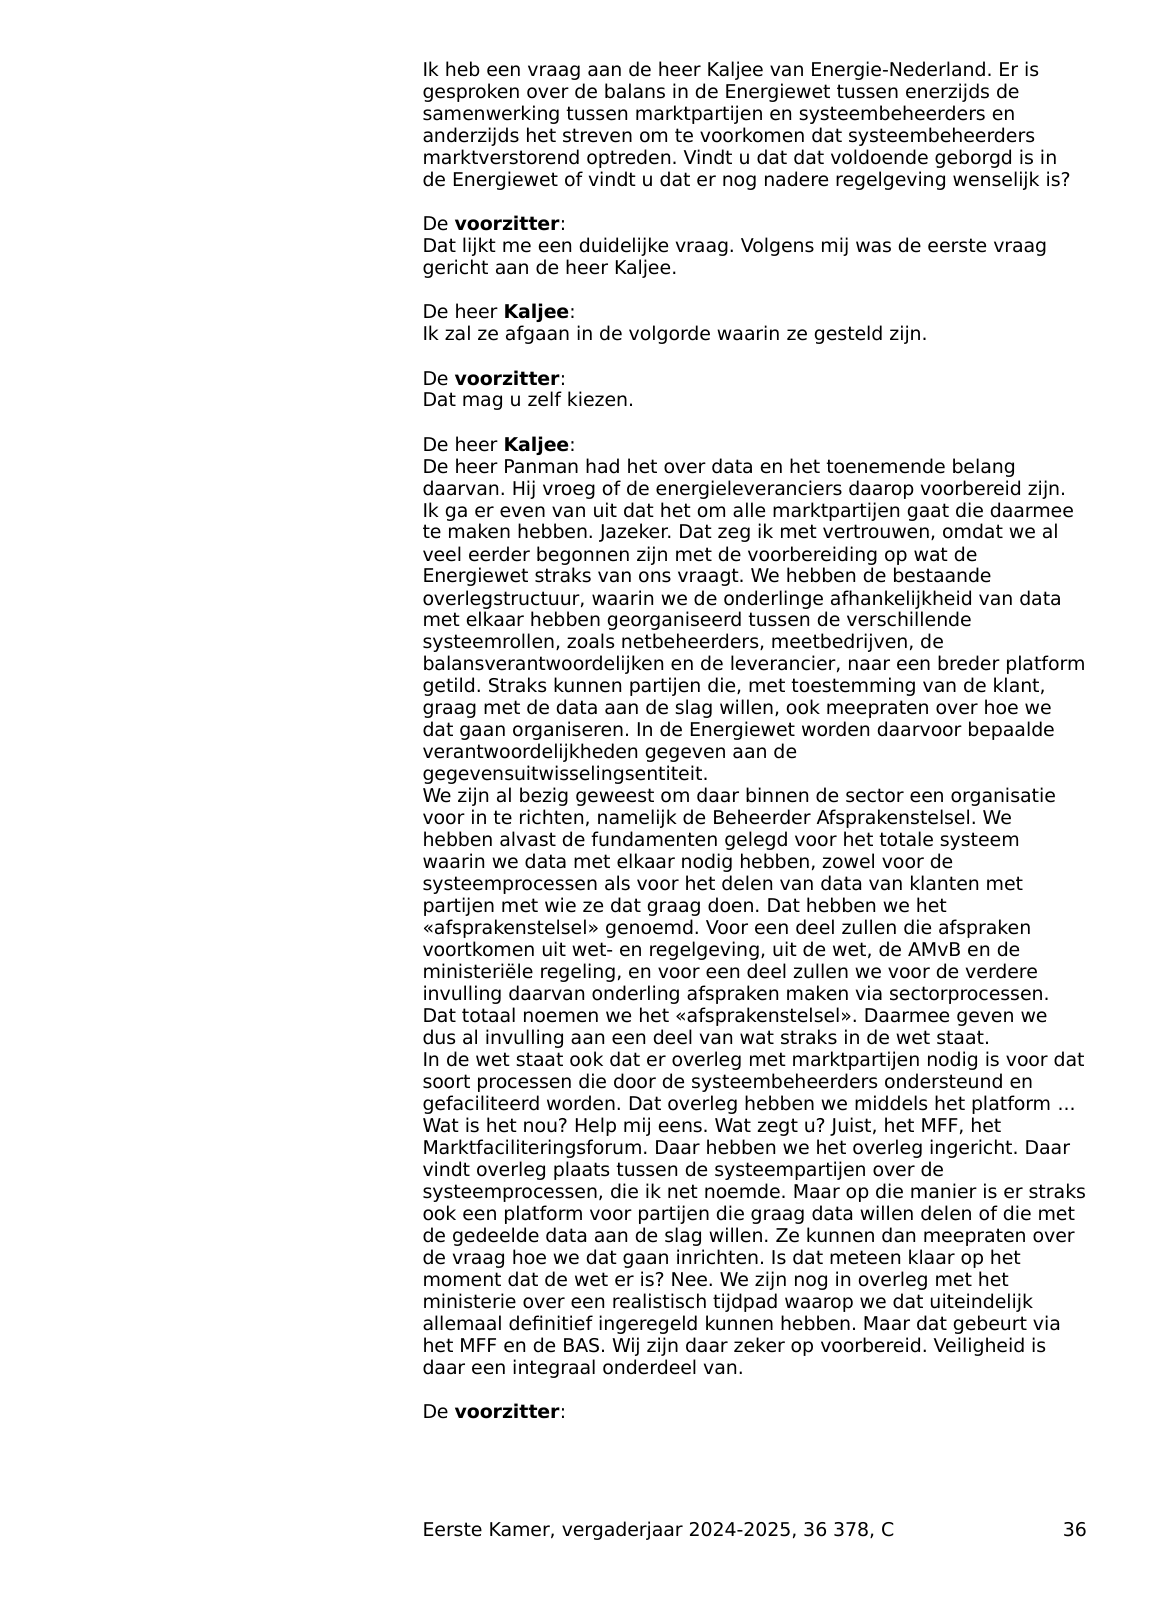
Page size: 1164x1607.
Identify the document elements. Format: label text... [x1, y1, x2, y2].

text De voorzitter: [422, 1401, 1087, 1423]
text Dat lijkt me een duidelijke vraag. Volgens mij was de eerste vraag gericht aan de heer Kaljee. [422, 235, 1087, 279]
text Ik heb een vraag aan de heer Kaljee van Energie-Nederland. Er is gesproken over de balans in de Energiewet tussen enerzijds de samenwerking tussen marktpartijen en systeembeheerders en anderzijds het streven om te voorkomen dat systeembeheerders marktverstorend optreden. Vindt u dat dat voldoende geborgd is in de Energiewet of vindt u dat er nog nadere regelgeving wenselijk is? [422, 59, 1087, 191]
text Ik zal ze afgaan in de volgorde waarin ze gesteld zijn. [422, 323, 1087, 345]
text De heer Kaljee: [422, 301, 1087, 323]
text De heer Panman had het over data en het toenemende belang daarvan. Hij vroeg of de energieleveranciers daarop voorbereid zijn. Ik ga er even van uit dat het om alle marktpartijen gaat die daarmee te maken hebben. Jazeker. Dat zeg ik met vertrouwen, omdat we al veel eerder begonnen zijn met de voorbereiding op wat de Energiewet straks van ons vraagt. We hebben de bestaande overlegstructuur, waarin we de onderlinge afhankelijkheid van data met elkaar hebben georganiseerd tussen de verschillende systeemrollen, zoals netbeheerders, meetbedrijven, de balansverantwoordelijken en de leverancier, naar een breder platform getild. Straks kunnen partijen die, met toestemming van de klant, graag met de data aan de slag willen, ook meepraten over hoe we dat gaan organiseren. In de Energiewet worden daarvoor bepaalde verantwoordelijkheden gegeven aan de gegevensuitwisselingsentiteit. [422, 456, 1087, 785]
text We zijn al bezig geweest om daar binnen de sector een organisatie voor in te richten, namelijk de Beheerder Afsprakenstelsel. We hebben alvast de fundamenten gelegd voor het totale systeem waarin we data met elkaar nodig hebben, zowel voor de systeemprocessen als voor het delen van data van klanten met partijen met wie ze dat graag doen. Dat hebben we het «afsprakenstelsel» genoemd. Voor een deel zullen die afspraken voortkomen uit wet- en regelgeving, uit de wet, de AMvB en de ministeriële regeling, en voor een deel zullen we voor de verdere invulling daarvan onderling afspraken maken via sectorprocessen. Dat totaal noemen we het «afsprakenstelsel». Daarmee geven we dus al invulling aan een deel van wat straks in de wet staat. [422, 785, 1087, 1049]
text De voorzitter: [422, 367, 1087, 389]
text De voorzitter: [422, 213, 1087, 235]
text De heer Kaljee: [422, 433, 1087, 456]
text In de wet staat ook dat er overleg met marktpartijen nodig is voor dat soort processen die door de systeembeheerders ondersteund en gefaciliteerd worden. Dat overleg hebben we middels het platform ... Wat is het nou? Help mij eens. Wat zegt u? Juist, het MFF, het Marktfaciliteringsforum. Daar hebben we het overleg ingericht. Daar vindt overleg plaats tussen de systeempartijen over de systeemprocessen, die ik net noemde. Maar op die manier is er straks ook een platform voor partijen die graag data willen delen of die met de gedeelde data aan de slag willen. Ze kunnen dan meepraten over de vraag hoe we dat gaan inrichten. Is dat meteen klaar op het moment dat de wet er is? Nee. We zijn nog in overleg met het ministerie over een realistisch tijdpad waarop we dat uiteindelijk allemaal definitief ingeregeld kunnen hebben. Maar dat gebeurt via het MFF en de BAS. Wij zijn daar zeker op voorbereid. Veiligheid is daar een integraal onderdeel van. [422, 1049, 1087, 1379]
text Dat mag u zelf kiezen. [422, 389, 1087, 411]
